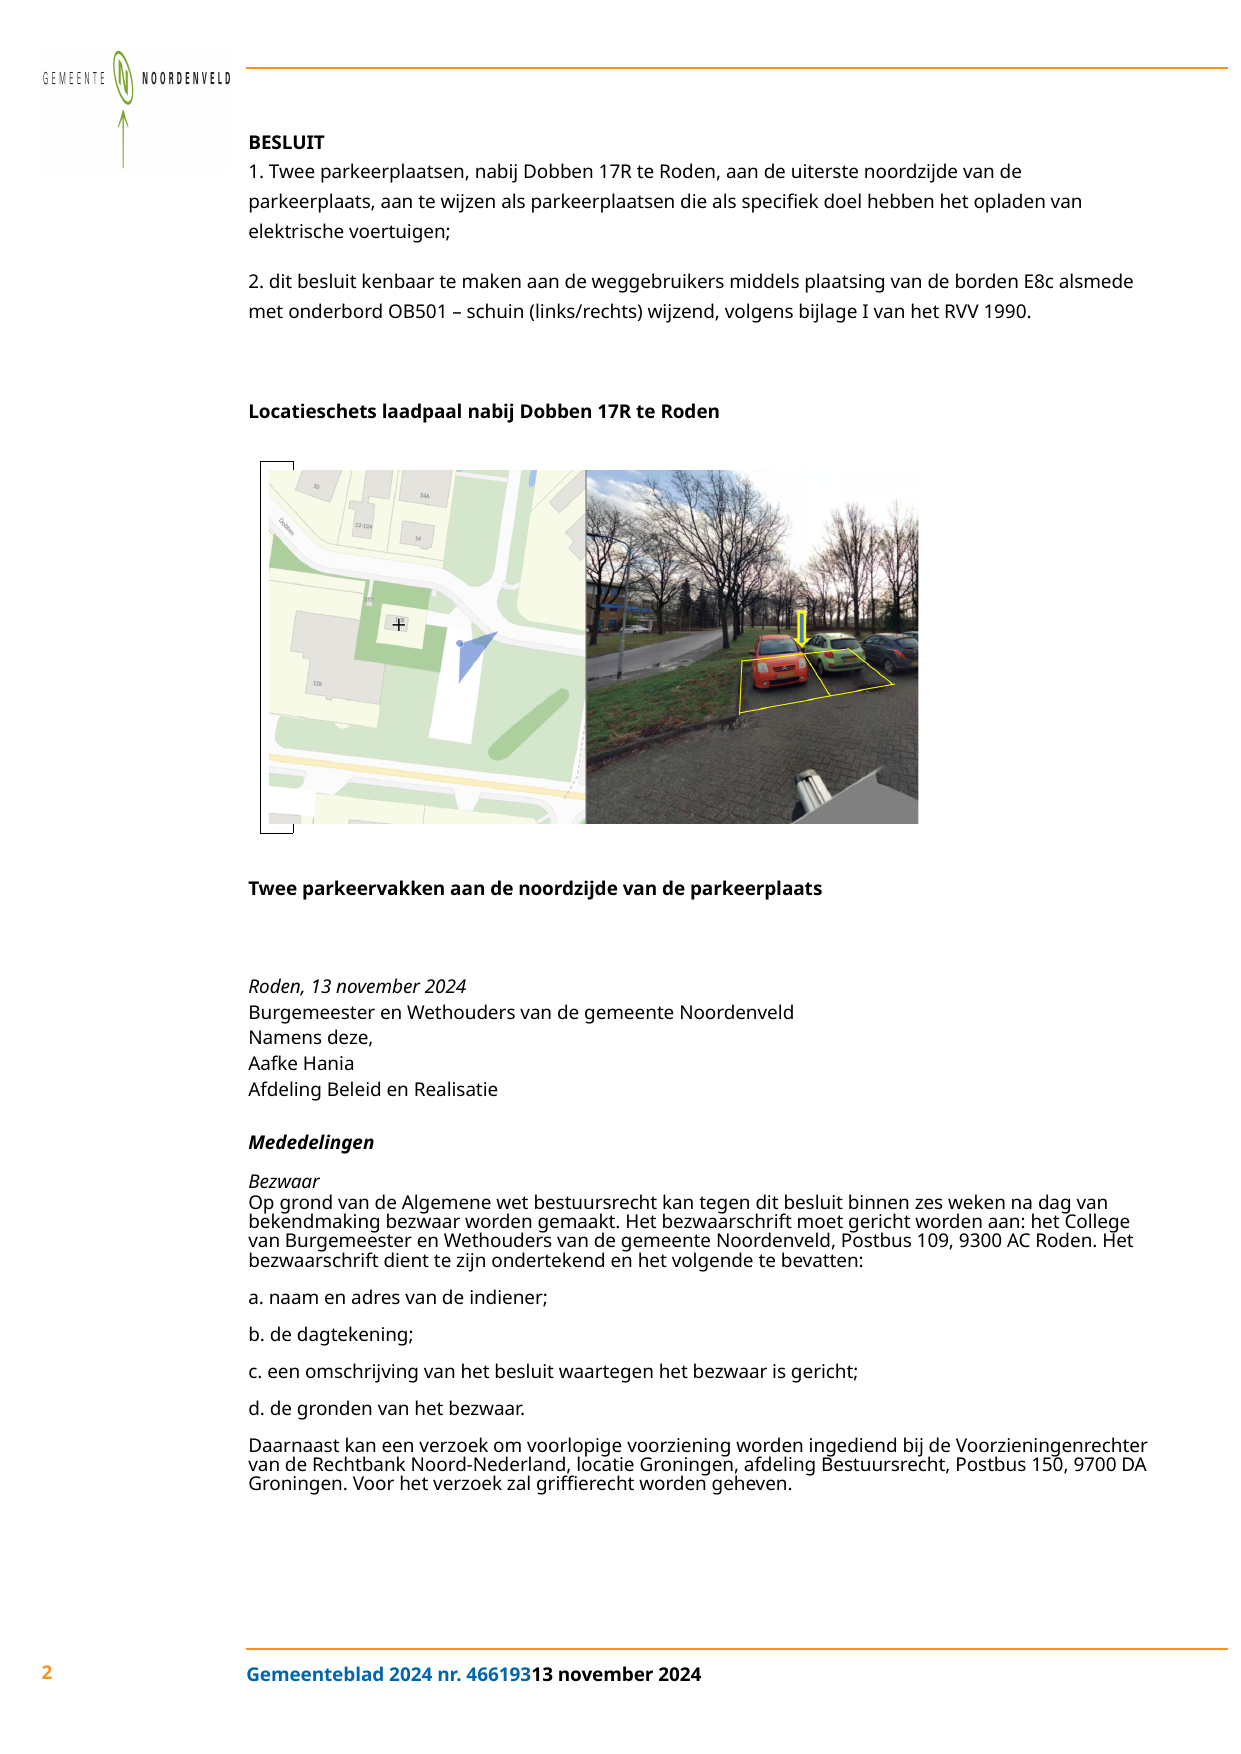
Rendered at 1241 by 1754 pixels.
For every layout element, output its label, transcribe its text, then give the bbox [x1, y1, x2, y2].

text Twee parkeervakken aan de noordzijde van de parkeerplaats [248, 875, 1152, 901]
picture [41, 47, 231, 172]
text 1. Twee parkeerplaatsen, nabij Dobben 17R te Roden, aan de uiterste noordzijde van de parkeerplaats, aan te wijzen als parkeerplaatsen die als specifiek doel hebben het opladen van elektrische voertuigen; [248, 159, 1152, 244]
text BESLUIT [248, 129, 1152, 155]
text Daarnaast kan een verzoek om voorlopige voorziening worden ingediend bij de Voorzieningenrechter van de Rechtbank Noord-Nederland, locatie Groningen, afdeling Bestuursrecht, Postbus 150, 9700 DA Groningen. Voor het verzoek zal griffierecht worden geheven. [248, 1437, 1152, 1494]
text c. een omschrijving van het besluit waartegen het bezwaar is gericht; [248, 1363, 1152, 1382]
text Roden, 13 november 2024 [248, 973, 1152, 999]
text Bezwaar [248, 1168, 1152, 1194]
text d. de gronden van het bezwaar. [248, 1400, 1152, 1419]
text Burgemeester en Wethouders van de gemeente Noordenveld [248, 999, 1152, 1024]
text Afdeling Beleid en Realisatie [248, 1076, 1152, 1102]
text b. de dagtekening; [248, 1326, 1152, 1345]
text Mededelingen [248, 1129, 1152, 1155]
text Aafke Hania [248, 1050, 1152, 1076]
text 2. dit besluit kenbaar te maken aan de weggebruikers middels plaatsing van de borden E8c alsmede met onderbord OB501 – schuin (links/rechts) wijzend, volgens bijlage I van het RVV 1990. [248, 268, 1152, 324]
text Namens deze, [248, 1024, 1152, 1050]
text Locatieschets laadpaal nabij Dobben 17R te Roden [248, 399, 1152, 424]
text a. naam en adres van de indiener; [248, 1289, 1152, 1308]
picture [268, 470, 919, 824]
text Op grond van de Algemene wet bestuursrecht kan tegen dit besluit binnen zes weken na dag van bekendmaking bezwaar worden gemaakt. Het bezwaarschrift moet gericht worden aan: het College van Burgemeester en Wethouders van de gemeente Noordenveld, Postbus 109, 9300 AC Roden. Het bezwaarschrift dient te zijn ondertekend en het volgende te bevatten: [248, 1194, 1152, 1271]
